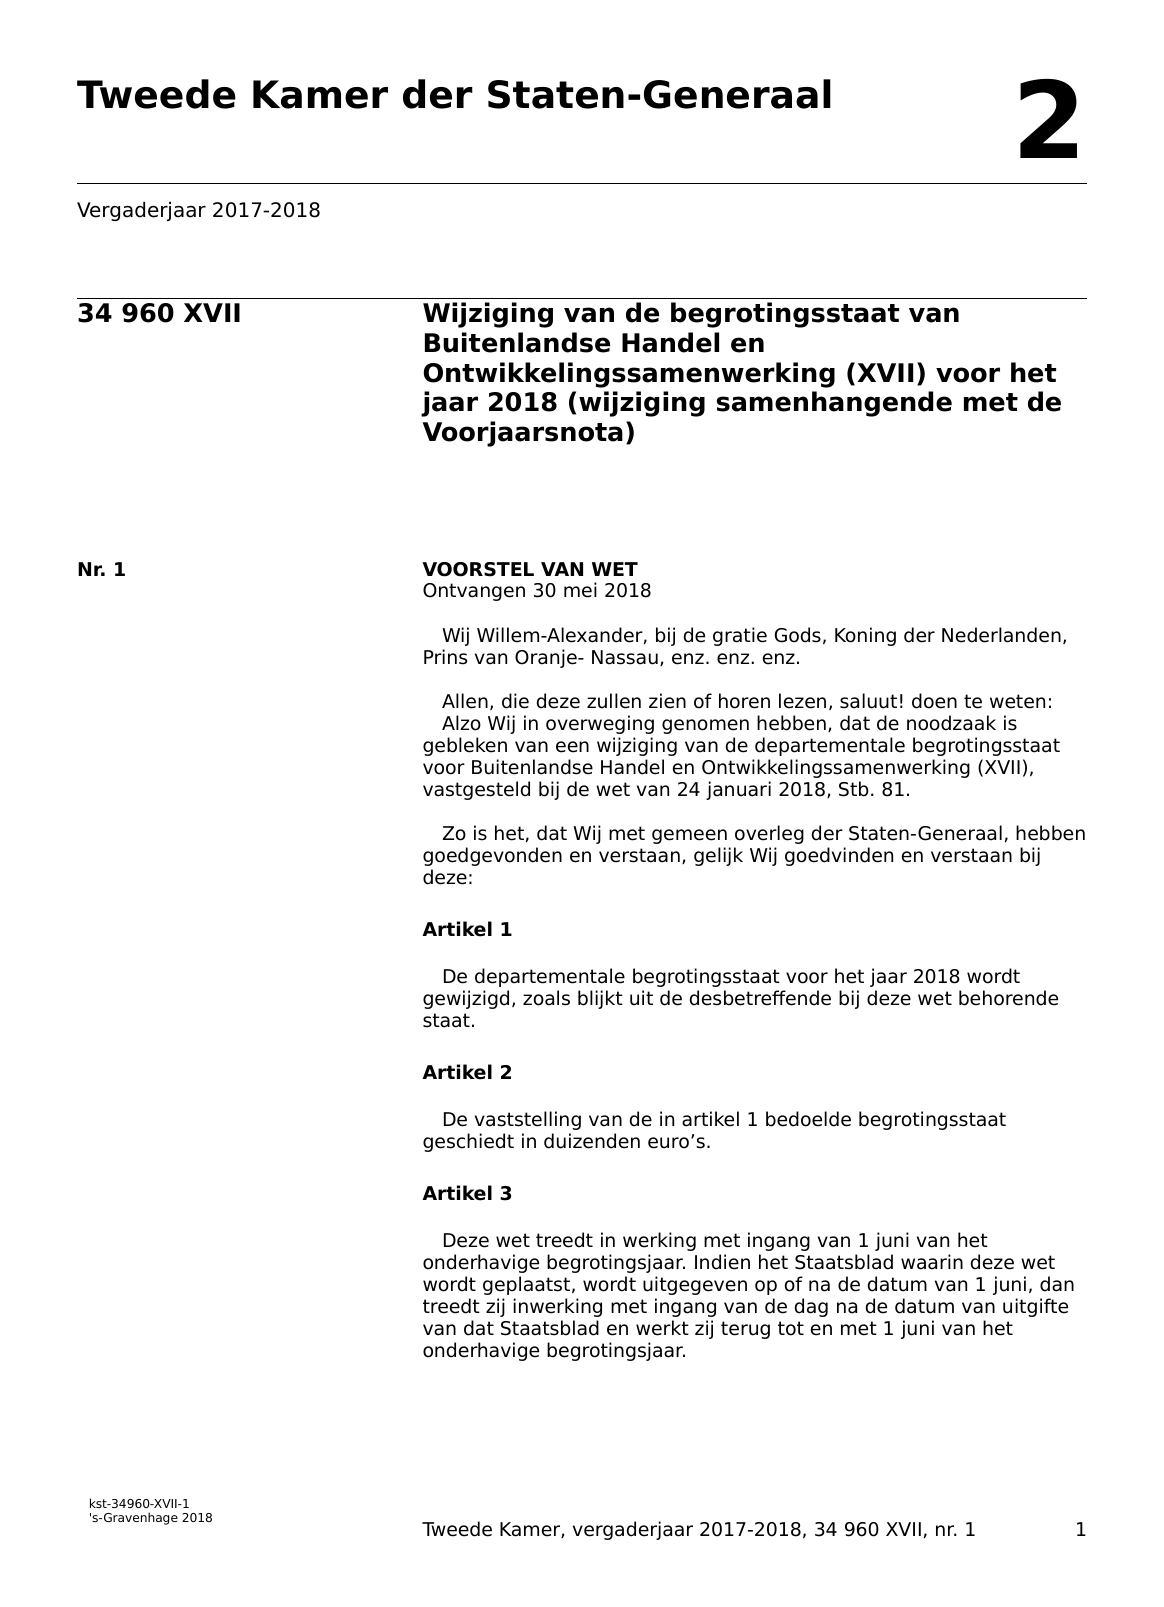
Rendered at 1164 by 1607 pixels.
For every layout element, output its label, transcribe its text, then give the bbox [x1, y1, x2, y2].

subtitle Artikel 2 [422, 1062, 1087, 1084]
subtitle 34 960 XVII Wijziging van de begrotingsstaat van Buitenlandse Handel en Ontwikkelingssamenwerking (XVII) voor het jaar 2018 (wijziging samenhangende met de Voorjaarsnota) [77, 299, 1087, 447]
text 's-Gravenhage 2018 [88, 1511, 323, 1525]
text Allen, die deze zullen zien of horen lezen, saluut! doen te weten: [422, 691, 1087, 713]
table_header Tweede Kamer der Staten-Generaal [77, 59, 886, 183]
table_cell Vergaderjaar 2017-2018 [77, 184, 1087, 298]
text De departementale begrotingsstaat voor het jaar 2018 wordt gewijzigd, zoals blijkt uit de desbetreffende bij deze wet behorende staat. [422, 966, 1087, 1032]
subtitle Nr. 1 VOORSTEL VAN WET [77, 558, 1087, 580]
subtitle Artikel 3 [422, 1183, 1087, 1204]
text kst-34960-XVII-1 [88, 1497, 323, 1511]
subtitle Artikel 1 [422, 919, 1087, 941]
text Deze wet treedt in werking met ingang van 1 juni van het onderhavige begrotingsjaar. Indien het Staatsblad waarin deze wet wordt geplaatst, wordt uitgegeven op of na de datum van 1 juni, dan treedt zij inwerking met ingang van de dag na de datum van uitgifte van dat Staatsblad en werkt zij terug tot en met 1 juni van het onderhavige begrotingsjaar. [422, 1229, 1087, 1361]
text De vaststelling van de in artikel 1 bedoelde begrotingsstaat geschiedt in duizenden euro’s. [422, 1109, 1087, 1153]
text Wij Willem-Alexander, bij de gratie Gods, Koning der Nederlanden, Prins van Oranje- Nassau, enz. enz. enz. [422, 624, 1087, 668]
table_header 2 [886, 59, 1087, 183]
text Alzo Wij in overweging genomen hebben, dat de noodzaak is gebleken van een wijziging van de departementale begrotingsstaat voor Buitenlandse Handel en Ontwikkelingssamenwerking (XVII), vastgesteld bij de wet van 24 januari 2018, Stb. 81. [422, 713, 1087, 801]
text Zo is het, dat Wij met gemeen overleg der Staten-Generaal, hebben goedgevonden en verstaan, gelijk Wij goedvinden en verstaan bij deze: [422, 823, 1087, 889]
text Ontvangen 30 mei 2018 [422, 580, 1087, 602]
